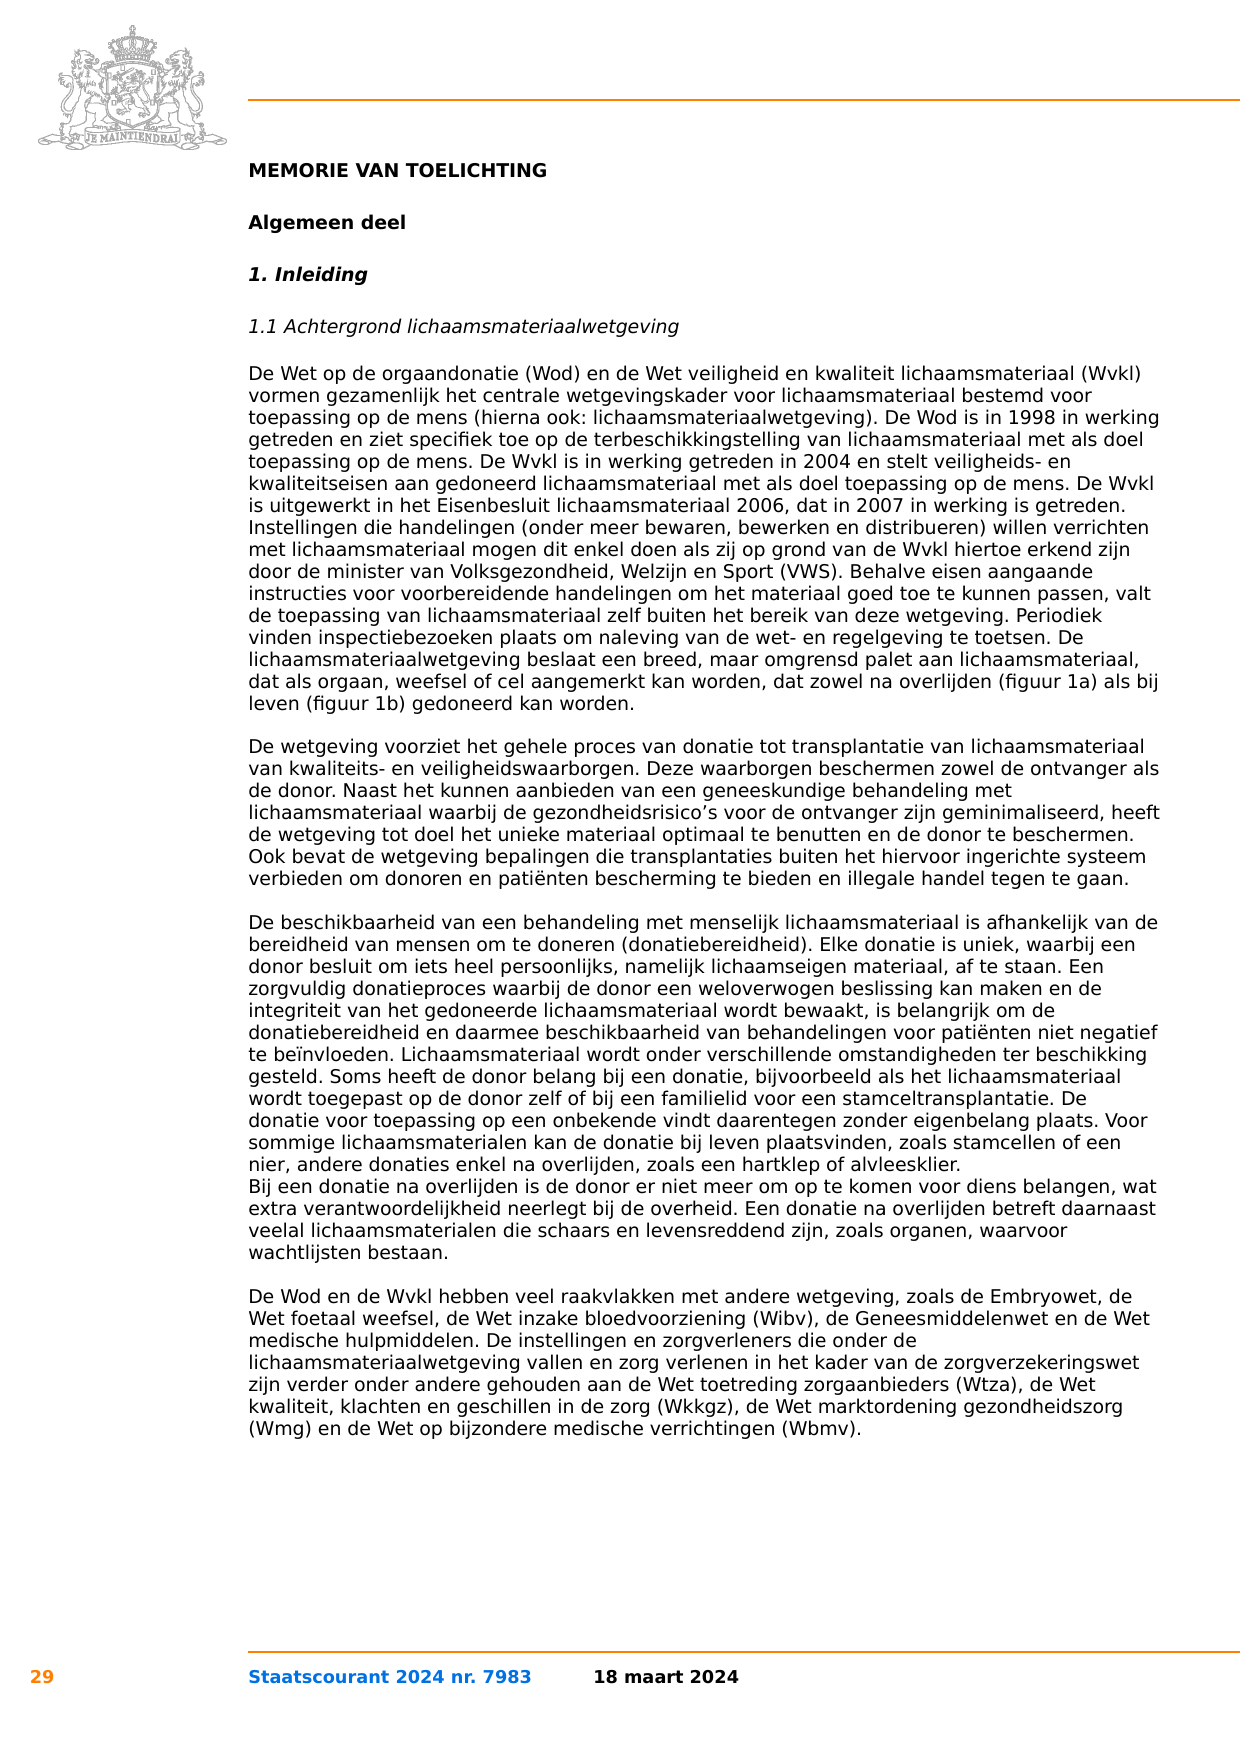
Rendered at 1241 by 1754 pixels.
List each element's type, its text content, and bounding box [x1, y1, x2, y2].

text De Wod en de Wvkl hebben veel raakvlakken met andere wetgeving, zoals de Embryowet, de Wet foetaal weefsel, de Wet inzake bloedvoorziening (Wibv), de Geneesmiddelenwet en de Wet medische hulpmiddelen. De instellingen en zorgverleners die onder de lichaamsmateriaalwetgeving vallen en zorg verlenen in het kader van de zorgverzekeringswet zijn verder onder andere gehouden aan de Wet toetreding zorgaanbieders (Wtza), de Wet kwaliteit, klachten en geschillen in de zorg (Wkkgz), de Wet marktordening gezondheidszorg (Wmg) en de Wet op bijzondere medische verrichtingen (Wbmv). [248, 1286, 1163, 1439]
text De wetgeving voorziet het gehele proces van donatie tot transplantatie van lichaamsmateriaal van kwaliteits- en veiligheidswaarborgen. Deze waarborgen beschermen zowel de ontvanger als de donor. Naast het kunnen aanbieden van een geneeskundige behandeling met lichaamsmateriaal waarbij de gezondheidsrisico’s voor de ontvanger zijn geminimaliseerd, heeft de wetgeving tot doel het unieke materiaal optimaal te benutten en de donor te beschermen. Ook bevat de wetgeving bepalingen die transplantaties buiten het hiervoor ingerichte systeem verbieden om donoren en patiënten bescherming te bieden en illegale handel tegen te gaan. [248, 736, 1163, 890]
subtitle MEMORIE VAN TOELICHTING [248, 160, 1163, 182]
text De beschikbaarheid van een behandeling met menselijk lichaamsmateriaal is afhankelijk van de bereidheid van mensen om te doneren (donatiebereidheid). Elke donatie is uniek, waarbij een donor besluit om iets heel persoonlijks, namelijk lichaamseigen materiaal, af te staan. Een zorgvuldig donatieproces waarbij de donor een weloverwogen beslissing kan maken en de integriteit van het gedoneerde lichaamsmateriaal wordt bewaakt, is belangrijk om de donatiebereidheid en daarmee beschikbaarheid van behandelingen voor patiënten niet negatief te beïnvloeden. Lichaamsmateriaal wordt onder verschillende omstandigheden ter beschikking gesteld. Soms heeft de donor belang bij een donatie, bijvoorbeeld als het lichaamsmateriaal wordt toegepast op de donor zelf of bij een familielid voor een stamceltransplantatie. De donatie voor toepassing op een onbekende vindt daarentegen zonder eigenbelang plaats. Voor sommige lichaamsmaterialen kan de donatie bij leven plaatsvinden, zoals stamcellen of een nier, andere donaties enkel na overlijden, zoals een hartklep of alvleesklier. [248, 912, 1163, 1176]
picture [38, 25, 227, 150]
text De Wet op de orgaandonatie (Wod) en de Wet veiligheid en kwaliteit lichaamsmateriaal (Wvkl) vormen gezamenlijk het centrale wetgevingskader voor lichaamsmateriaal bestemd voor toepassing op de mens (hierna ook: lichaamsmateriaalwetgeving). De Wod is in 1998 in werking getreden en ziet specifiek toe op de terbeschikkingstelling van lichaamsmateriaal met als doel toepassing op de mens. De Wvkl is in werking getreden in 2004 en stelt veiligheids- en kwaliteitseisen aan gedoneerd lichaamsmateriaal met als doel toepassing op de mens. De Wvkl is uitgewerkt in het Eisenbesluit lichaamsmateriaal 2006, dat in 2007 in werking is getreden. Instellingen die handelingen (onder meer bewaren, bewerken en distribueren) willen verrichten met lichaamsmateriaal mogen dit enkel doen als zij op grond van de Wvkl hiertoe erkend zijn door de minister van Volksgezondheid, Welzijn en Sport (VWS). Behalve eisen aangaande instructies voor voorbereidende handelingen om het materiaal goed toe te kunnen passen, valt de toepassing van lichaamsmateriaal zelf buiten het bereik van deze wetgeving. Periodiek vinden inspectiebezoeken plaats om naleving van de wet- en regelgeving te toetsen. De lichaamsmateriaalwetgeving beslaat een breed, maar omgrensd palet aan lichaamsmateriaal, dat als orgaan, weefsel of cel aangemerkt kan worden, dat zowel na overlijden (figuur 1a) als bij leven (figuur 1b) gedoneerd kan worden. [248, 363, 1163, 714]
subtitle Algemeen deel [248, 212, 1163, 234]
subtitle 1.1 Achtergrond lichaamsmateriaalwetgeving [248, 316, 1163, 338]
text Bij een donatie na overlijden is de donor er niet meer om op te komen voor diens belangen, wat extra verantwoordelijkheid neerlegt bij de overheid. Een donatie na overlijden betreft daarnaast veelal lichaamsmaterialen die schaars en levensreddend zijn, zoals organen, waarvoor wachtlijsten bestaan. [248, 1176, 1163, 1264]
subtitle 1. Inleiding [248, 264, 1163, 286]
